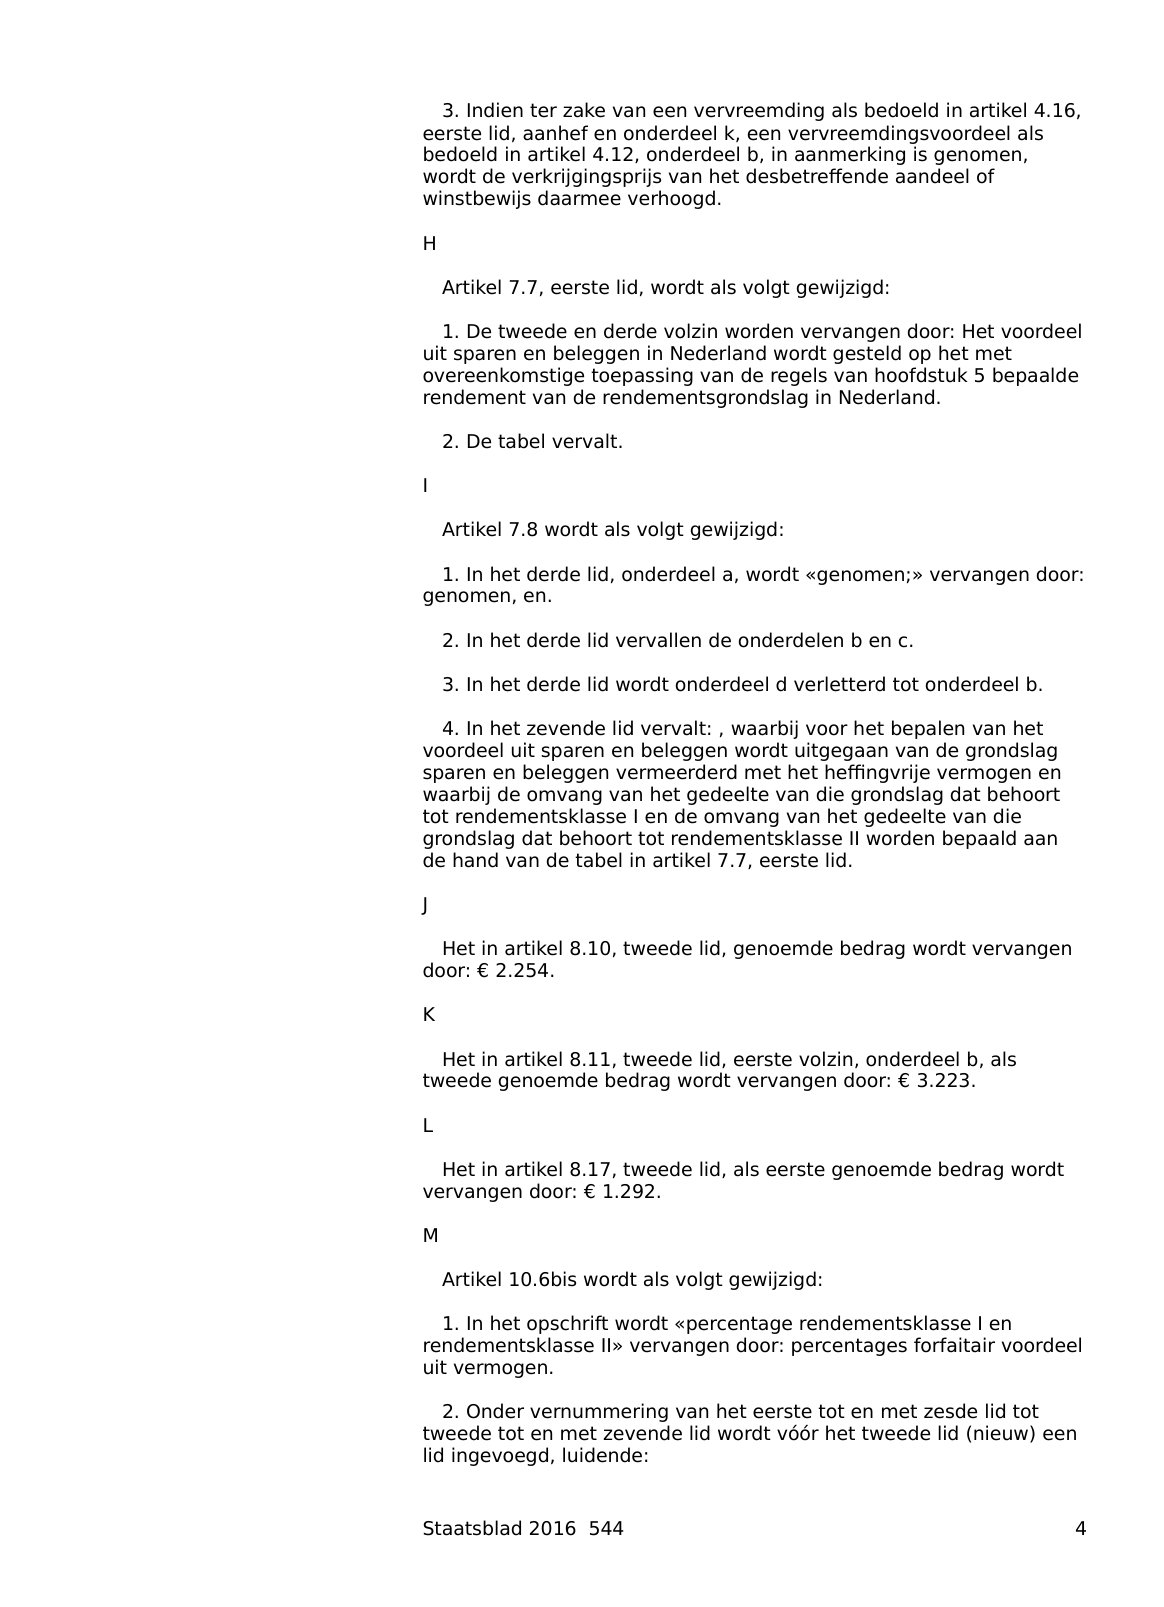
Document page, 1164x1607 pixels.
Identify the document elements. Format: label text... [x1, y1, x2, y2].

text Het in artikel 8.17, tweede lid, als eerste genoemde bedrag wordt vervangen door: € 1.292. [422, 1159, 1087, 1203]
text Artikel 10.6bis wordt als volgt gewijzigd: [422, 1269, 1087, 1291]
text Artikel 7.7, eerste lid, wordt als volgt gewijzigd: [422, 277, 1087, 299]
text Het in artikel 8.11, tweede lid, eerste volzin, onderdeel b, als tweede genoemde bedrag wordt vervangen door: € 3.223. [422, 1048, 1087, 1092]
text K [422, 1004, 1087, 1026]
text 1. In het opschrift wordt «percentage rendementsklasse I en rendementsklasse II» vervangen door: percentages forfaitair voordeel uit vermogen. [422, 1313, 1087, 1379]
text H [422, 232, 1087, 254]
text 1. In het derde lid, onderdeel a, wordt «genomen;» vervangen door: genomen, en. [422, 563, 1087, 607]
text 1. De tweede en derde volzin worden vervangen door: Het voordeel uit sparen en beleggen in Nederland wordt gesteld op het met overeenkomstige toepassing van de regels van hoofdstuk 5 bepaalde rendement van de rendementsgrondslag in Nederland. [422, 321, 1087, 409]
text M [422, 1225, 1087, 1247]
text L [422, 1114, 1087, 1137]
text 2. De tabel vervalt. [422, 431, 1087, 453]
text 4. In het zevende lid vervalt: , waarbij voor het bepalen van het voordeel uit sparen en beleggen wordt uitgegaan van de grondslag sparen en beleggen vermeerderd met het heffingvrije vermogen en waarbij de omvang van het gedeelte van die grondslag dat behoort tot rendementsklasse I en de omvang van het gedeelte van die grondslag dat behoort tot rendementsklasse II worden bepaald aan de hand van de tabel in artikel 7.7, eerste lid. [422, 718, 1087, 872]
text Artikel 7.8 wordt als volgt gewijzigd: [422, 519, 1087, 541]
text 2. In het derde lid vervallen de onderdelen b en c. [422, 629, 1087, 652]
text 2. Onder vernummering van het eerste tot en met zesde lid tot tweede tot en met zevende lid wordt vóór het tweede lid (nieuw) een lid ingevoegd, luidende: [422, 1401, 1087, 1467]
text I [422, 475, 1087, 497]
text Het in artikel 8.10, tweede lid, genoemde bedrag wordt vervangen door: € 2.254. [422, 938, 1087, 982]
text J [422, 894, 1087, 916]
text 3. In het derde lid wordt onderdeel d verletterd tot onderdeel b. [422, 674, 1087, 696]
text 3. Indien ter zake van een vervreemding als bedoeld in artikel 4.16, eerste lid, aanhef en onderdeel k, een vervreemdingsvoordeel als bedoeld in artikel 4.12, onderdeel b, in aanmerking is genomen, wordt de verkrijgingsprijs van het desbetreffende aandeel of winstbewijs daarmee verhoogd. [422, 100, 1087, 210]
